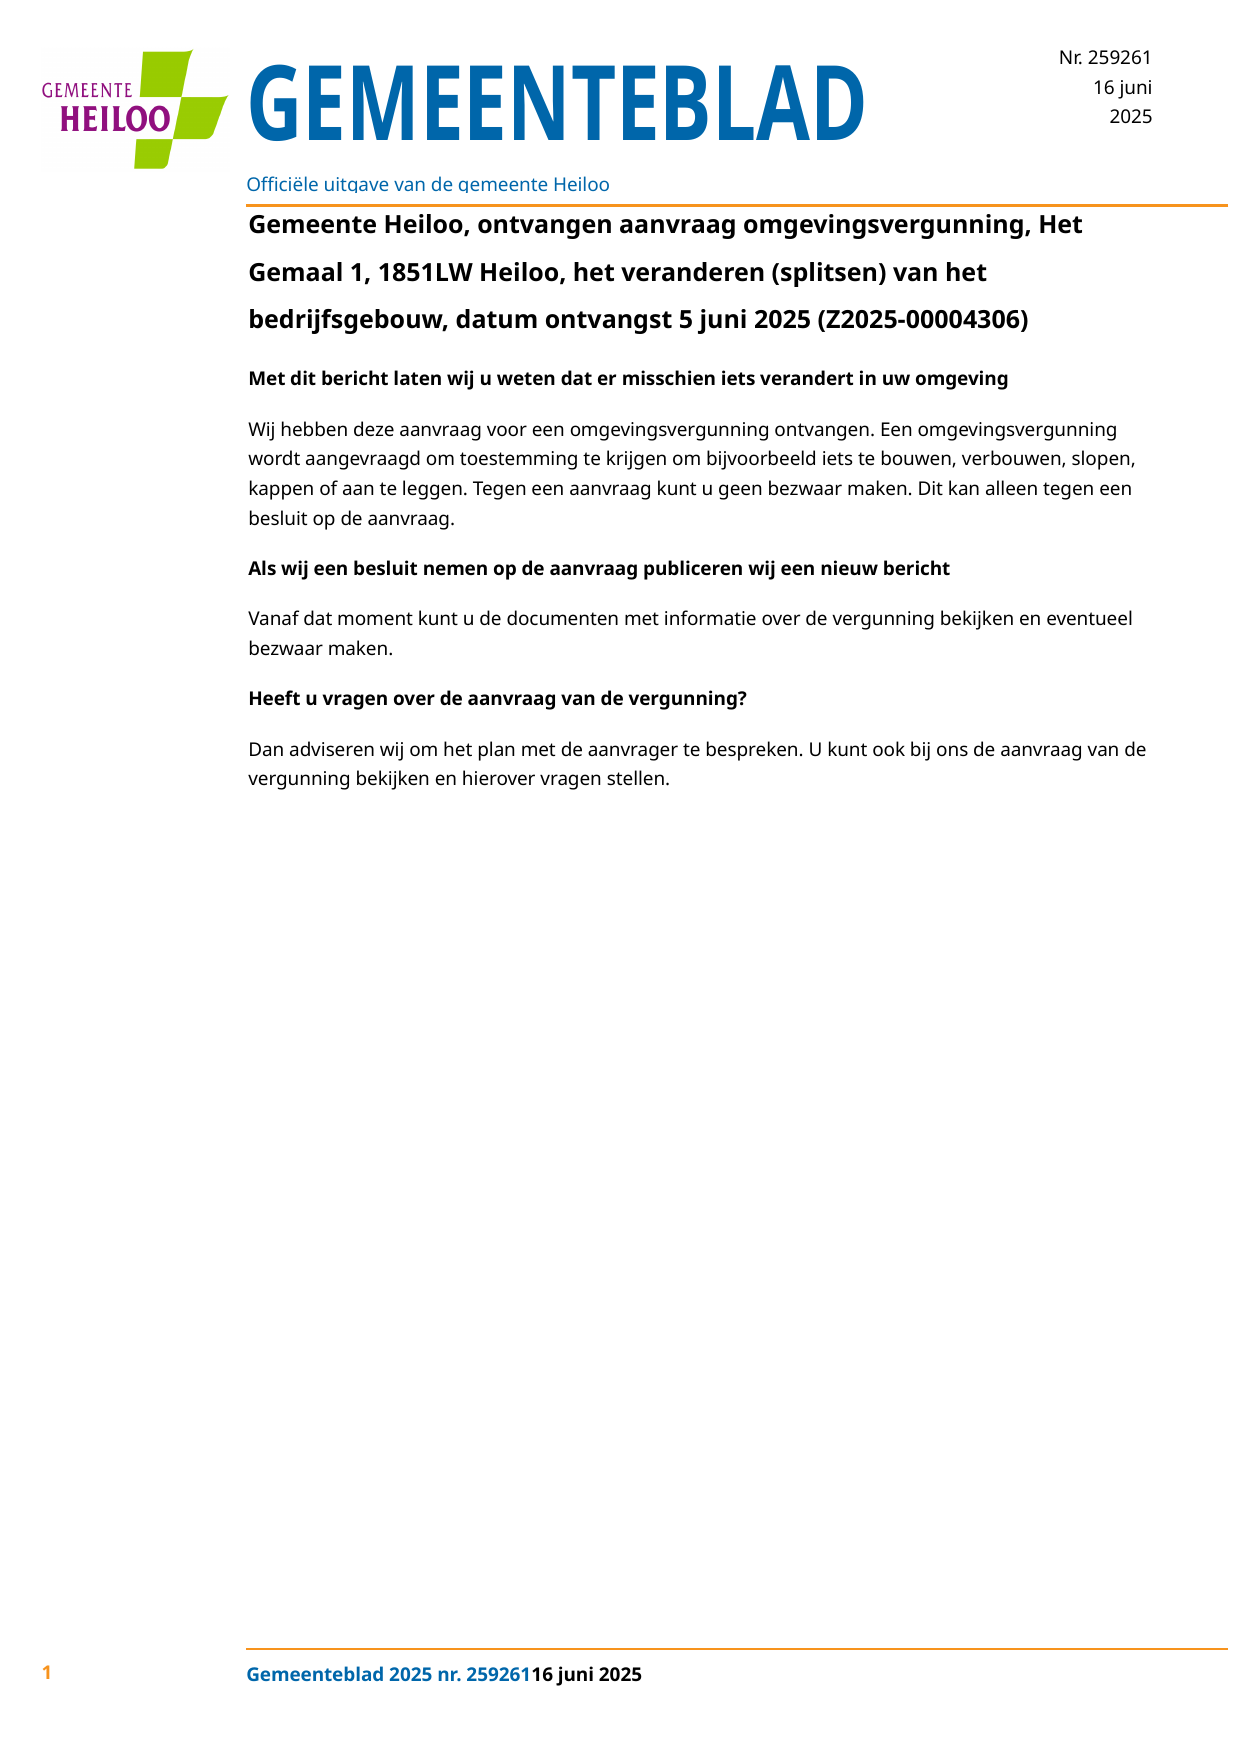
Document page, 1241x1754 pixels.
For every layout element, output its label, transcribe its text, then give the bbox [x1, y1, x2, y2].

text Wij hebben deze aanvraag voor een omgevingsvergunning ontvangen. Een omgevingsvergunning wordt aangevraagd om toestemming te krijgen om bijvoorbeeld iets te bouwen, verbouwen, slopen, kappen of aan te leggen. Tegen een aanvraag kunt u geen bezwaar maken. Dit kan alleen tegen een besluit op de aanvraag. [248, 416, 1152, 530]
text Vanaf dat moment kunt u de documenten met informatie over de vergunning bekijken en eventueel bezwaar maken. [248, 606, 1152, 661]
picture [41, 47, 231, 172]
text Heeft u vragen over de aanvraag van de vergunning? [248, 686, 1152, 711]
text Gemeente Heiloo, ontvangen aanvraag omgevingsvergunning, Het Gemaal 1, 1851LW Heiloo, het veranderen (splitsen) van het bedrijfsgebouw, datum ontvangst 5 juni 2025 (Z2025-00004306) [248, 207, 1152, 336]
text Dan adviseren wij om het plan met de aanvrager te bespreken. U kunt ook bij ons de aanvraag van de vergunning bekijken en hierover vragen stellen. [248, 736, 1152, 791]
text Als wij een besluit nemen op de aanvraag publiceren wij een nieuw bericht [248, 555, 1152, 581]
text Met dit bericht laten wij u weten dat er misschien iets verandert in uw omgeving [248, 366, 1152, 391]
